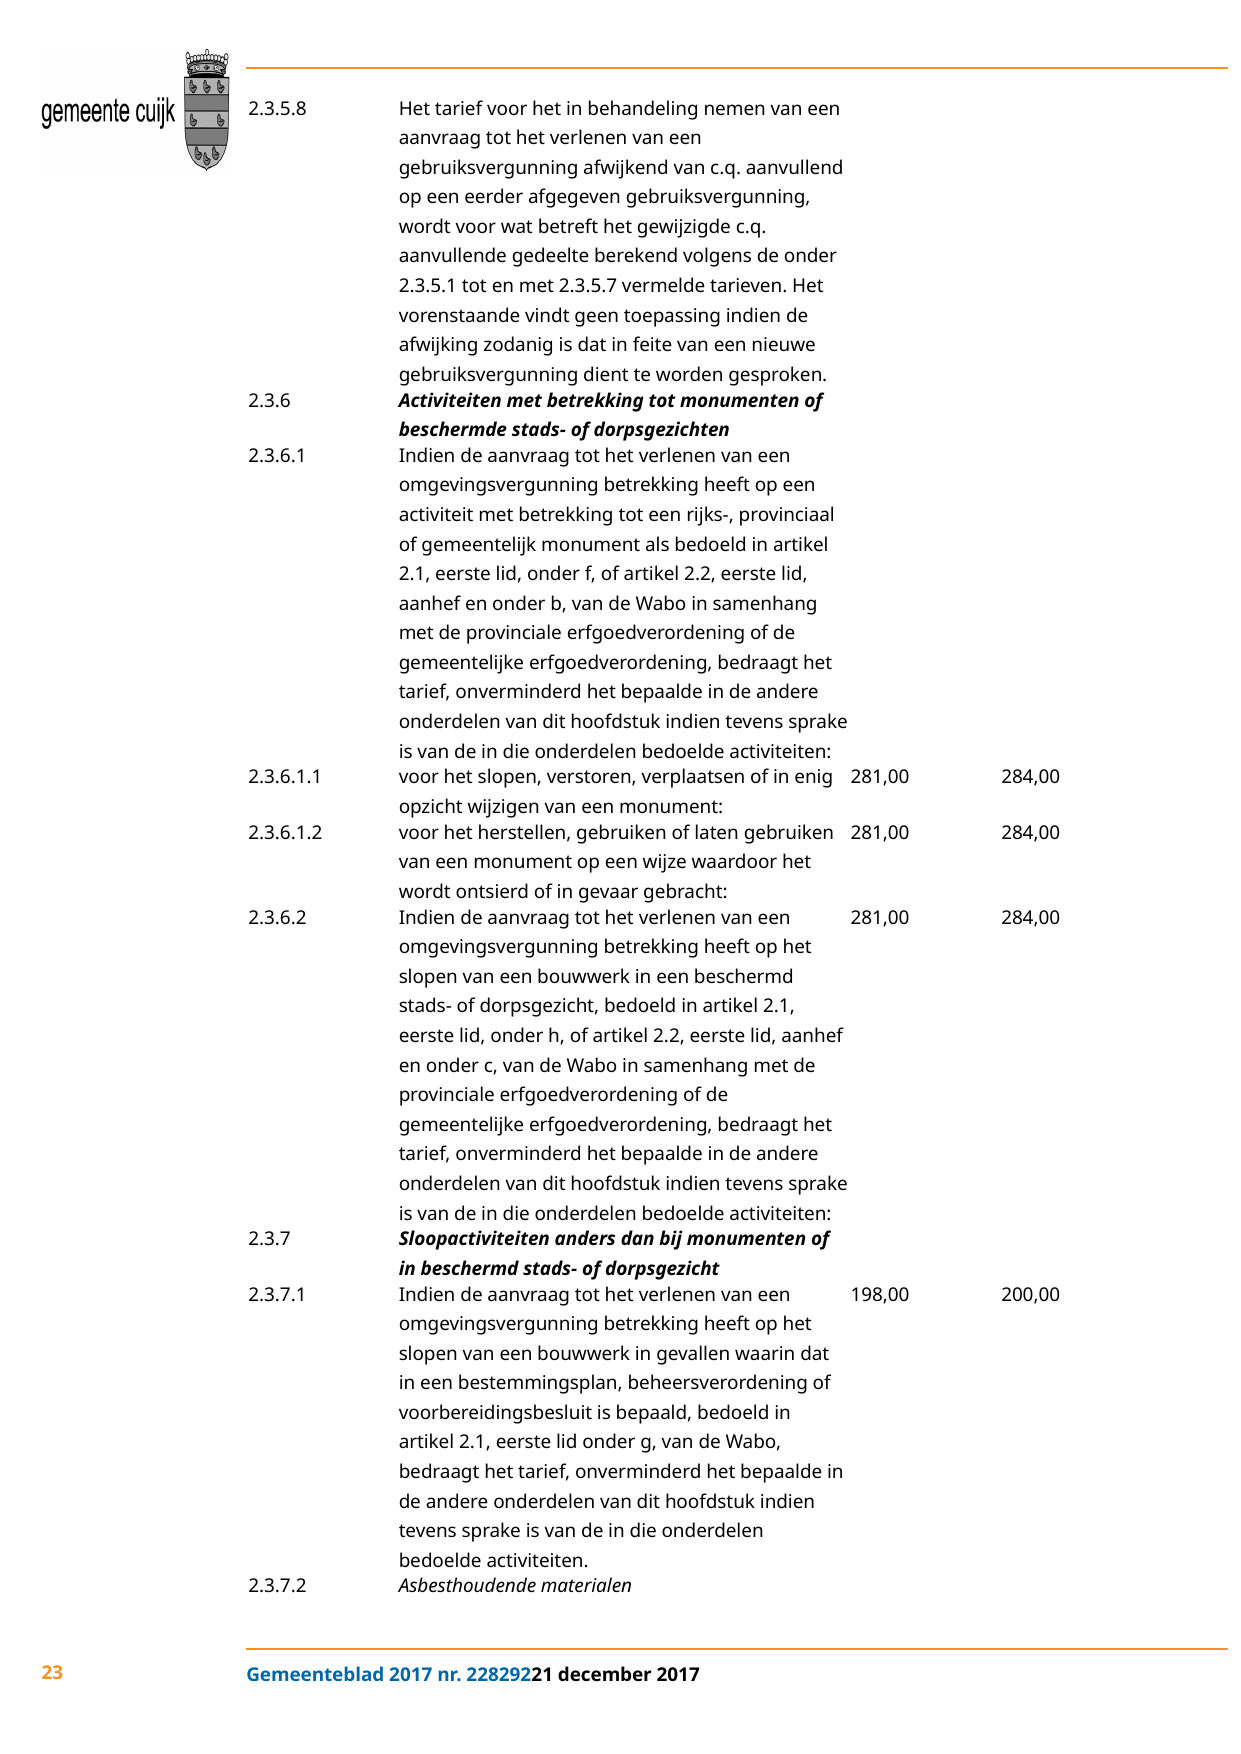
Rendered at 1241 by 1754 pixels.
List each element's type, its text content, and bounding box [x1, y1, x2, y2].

table_cell Indien de aanvraag tot het verlenen van een omgevingsvergunning betrekking heeft op het slopen van een bouwwerk in een beschermd stads- of dorpsgezicht, bedoeld in artikel 2.1, eerste lid, onder h, of artikel 2.2, eerste lid, aanhef en onder c, van de Wabo in samenhang met de provinciale erfgoedverordening of de gemeentelijke erfgoedverordening, bedraagt het tarief, onverminderd het bepaalde in de andere onderdelen van dit hoofdstuk indien tevens sprake is van de in die onderdelen bedoelde activiteiten: [399, 904, 850, 1225]
table_cell [850, 95, 1001, 387]
table_cell voor het slopen, verstoren, verplaatsen of in enig opzicht wijzigen van een monument: [399, 764, 850, 819]
table_cell 2.3.6 [248, 387, 398, 442]
table_cell 2.3.7 [248, 1225, 398, 1281]
table_cell [850, 387, 1001, 442]
table_cell 2.3.6.1.2 [248, 819, 398, 904]
table_cell 281,00 [850, 819, 1001, 904]
picture [41, 47, 231, 172]
table_cell 281,00 [850, 904, 1001, 1225]
table_cell 200,00 [1001, 1281, 1152, 1573]
table_cell Asbesthoudende materialen [399, 1573, 850, 1598]
table_cell [1001, 1573, 1152, 1598]
table_cell 281,00 [850, 764, 1001, 819]
table_cell [850, 442, 1001, 764]
table_cell 2.3.7.1 [248, 1281, 398, 1573]
table_cell 2.3.6.2 [248, 904, 398, 1225]
table_cell 198,00 [850, 1281, 1001, 1573]
table_cell 284,00 [1001, 819, 1152, 904]
table_cell [1001, 387, 1152, 442]
table_cell [1001, 95, 1152, 387]
table_cell voor het herstellen, gebruiken of laten gebruiken van een monument op een wijze waardoor het wordt ontsierd of in gevaar gebracht: [399, 819, 850, 904]
table_cell 284,00 [1001, 764, 1152, 819]
table_cell [1001, 442, 1152, 764]
table_cell [850, 1225, 1001, 1281]
table_cell 2.3.6.1.1 [248, 764, 398, 819]
table_cell Indien de aanvraag tot het verlenen van een omgevingsvergunning betrekking heeft op het slopen van een bouwwerk in gevallen waarin dat in een bestemmingsplan, beheersverordening of voorbereidingsbesluit is bepaald, bedoeld in artikel 2.1, eerste lid onder g, van de Wabo, bedraagt het tarief, onverminderd het bepaalde in de andere onderdelen van dit hoofdstuk indien tevens sprake is van de in die onderdelen bedoelde activiteiten. [399, 1281, 850, 1573]
table_cell [850, 1573, 1001, 1598]
table_cell Activiteiten met betrekking tot monumenten of beschermde stads- of dorpsgezichten [399, 387, 850, 442]
table_cell 2.3.7.2 [248, 1573, 398, 1598]
table_cell 2.3.5.8 [248, 95, 398, 387]
table_cell [1001, 1225, 1152, 1281]
table_cell 284,00 [1001, 904, 1152, 1225]
table_cell 2.3.6.1 [248, 442, 398, 764]
table_cell Het tarief voor het in behandeling nemen van een aanvraag tot het verlenen van een gebruiksvergunning afwijkend van c.q. aanvullend op een eerder afgegeven gebruiksvergunning, wordt voor wat betreft het gewijzigde c.q. aanvullende gedeelte berekend volgens de onder 2.3.5.1 tot en met 2.3.5.7 vermelde tarieven. Het vorenstaande vindt geen toepassing indien de afwijking zodanig is dat in feite van een nieuwe gebruiksvergunning dient te worden gesproken. [399, 95, 850, 387]
table_cell Indien de aanvraag tot het verlenen van een omgevingsvergunning betrekking heeft op een activiteit met betrekking tot een rijks-, provinciaal of gemeentelijk monument als bedoeld in artikel 2.1, eerste lid, onder f, of artikel 2.2, eerste lid, aanhef en onder b, van de Wabo in samenhang met de provinciale erfgoedverordening of de gemeentelijke erfgoedverordening, bedraagt het tarief, onverminderd het bepaalde in de andere onderdelen van dit hoofdstuk indien tevens sprake is van de in die onderdelen bedoelde activiteiten: [399, 442, 850, 764]
table_cell Sloopactiviteiten anders dan bij monumenten of in beschermd stads- of dorpsgezicht [399, 1225, 850, 1281]
